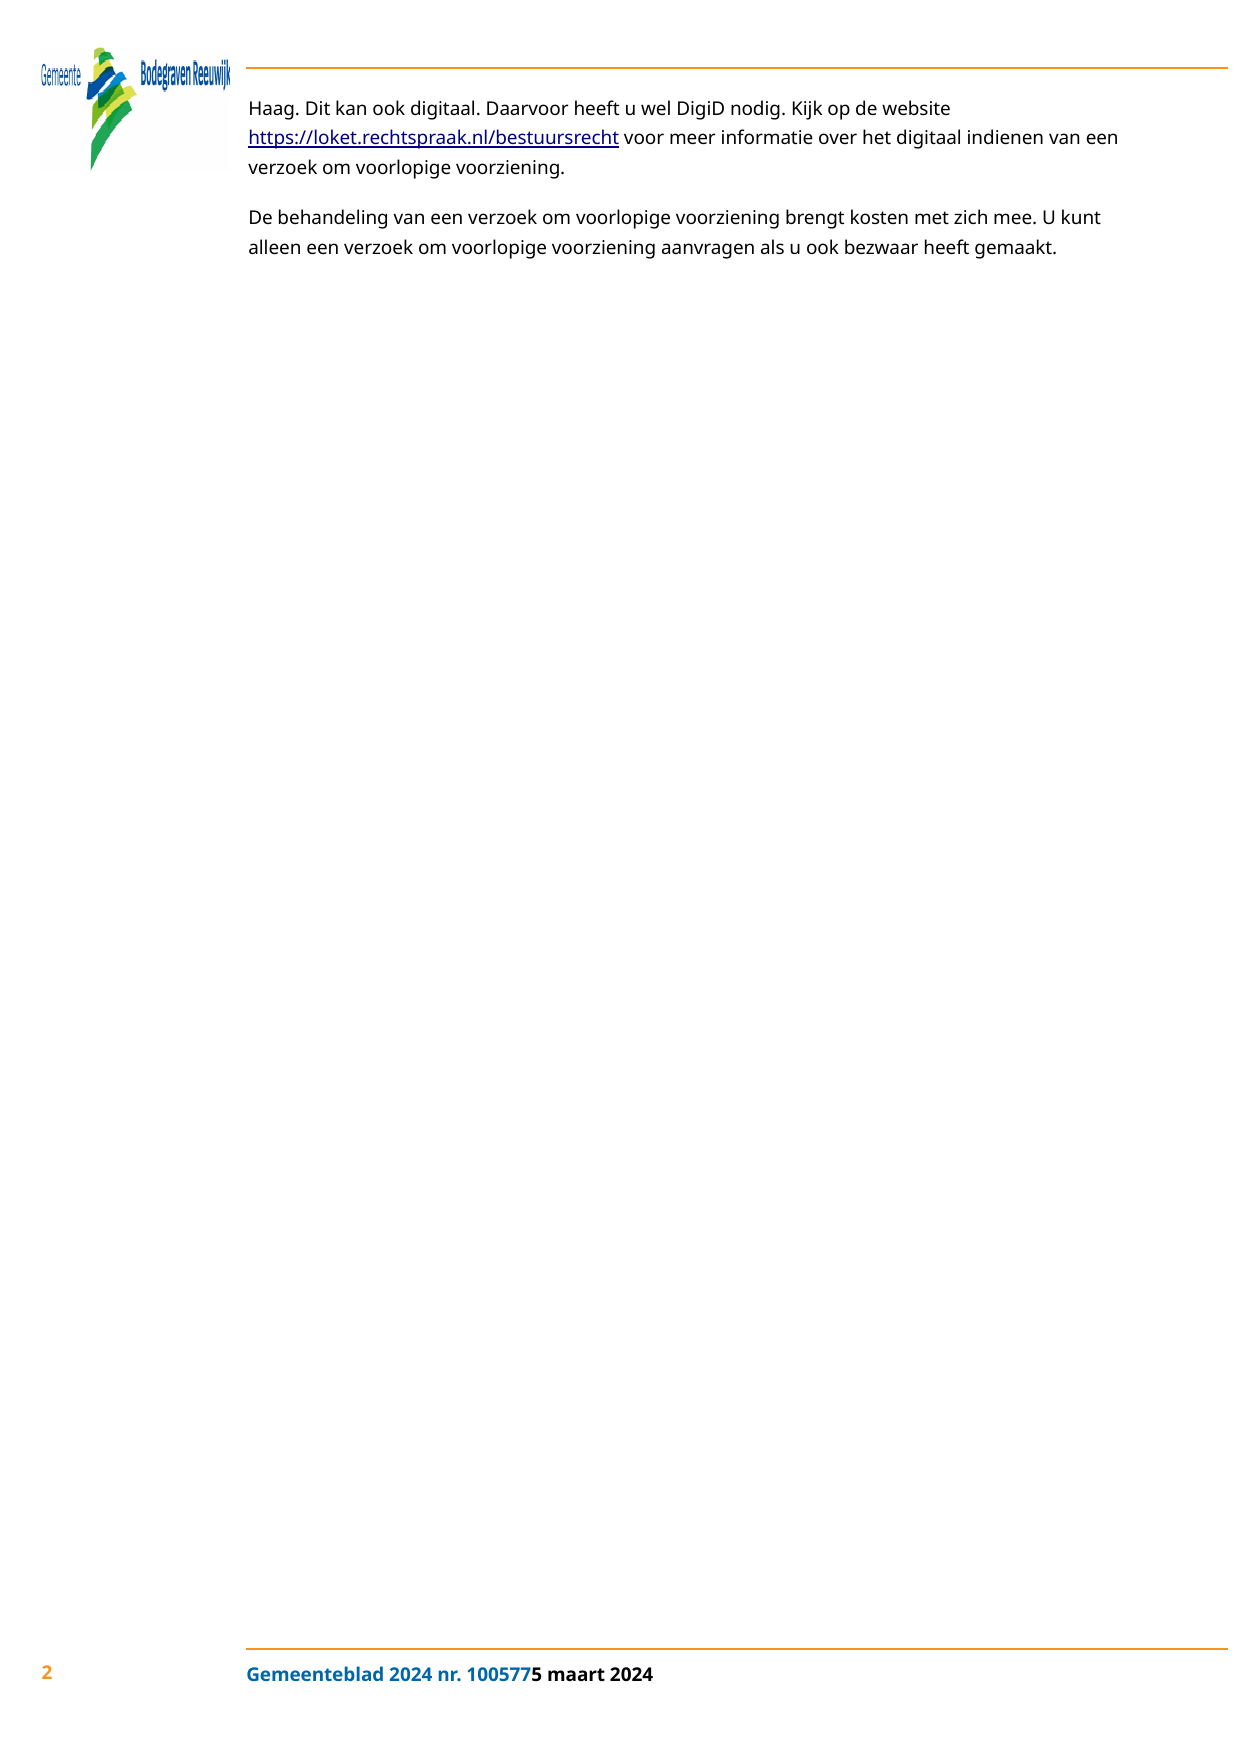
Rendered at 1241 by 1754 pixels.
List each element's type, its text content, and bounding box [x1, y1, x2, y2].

text Haag. Dit kan ook digitaal. Daarvoor heeft u wel DigiD nodig. Kijk op de website https://loket.rechtspraak.nl/bestuursrecht voor meer informatie over het digitaal indienen van een verzoek om voorlopige voorziening. [248, 95, 1152, 180]
picture [41, 47, 231, 172]
text De behandeling van een verzoek om voorlopige voorziening brengt kosten met zich mee. U kunt alleen een verzoek om voorlopige voorziening aanvragen als u ook bezwaar heeft gemaakt. [248, 204, 1152, 260]
